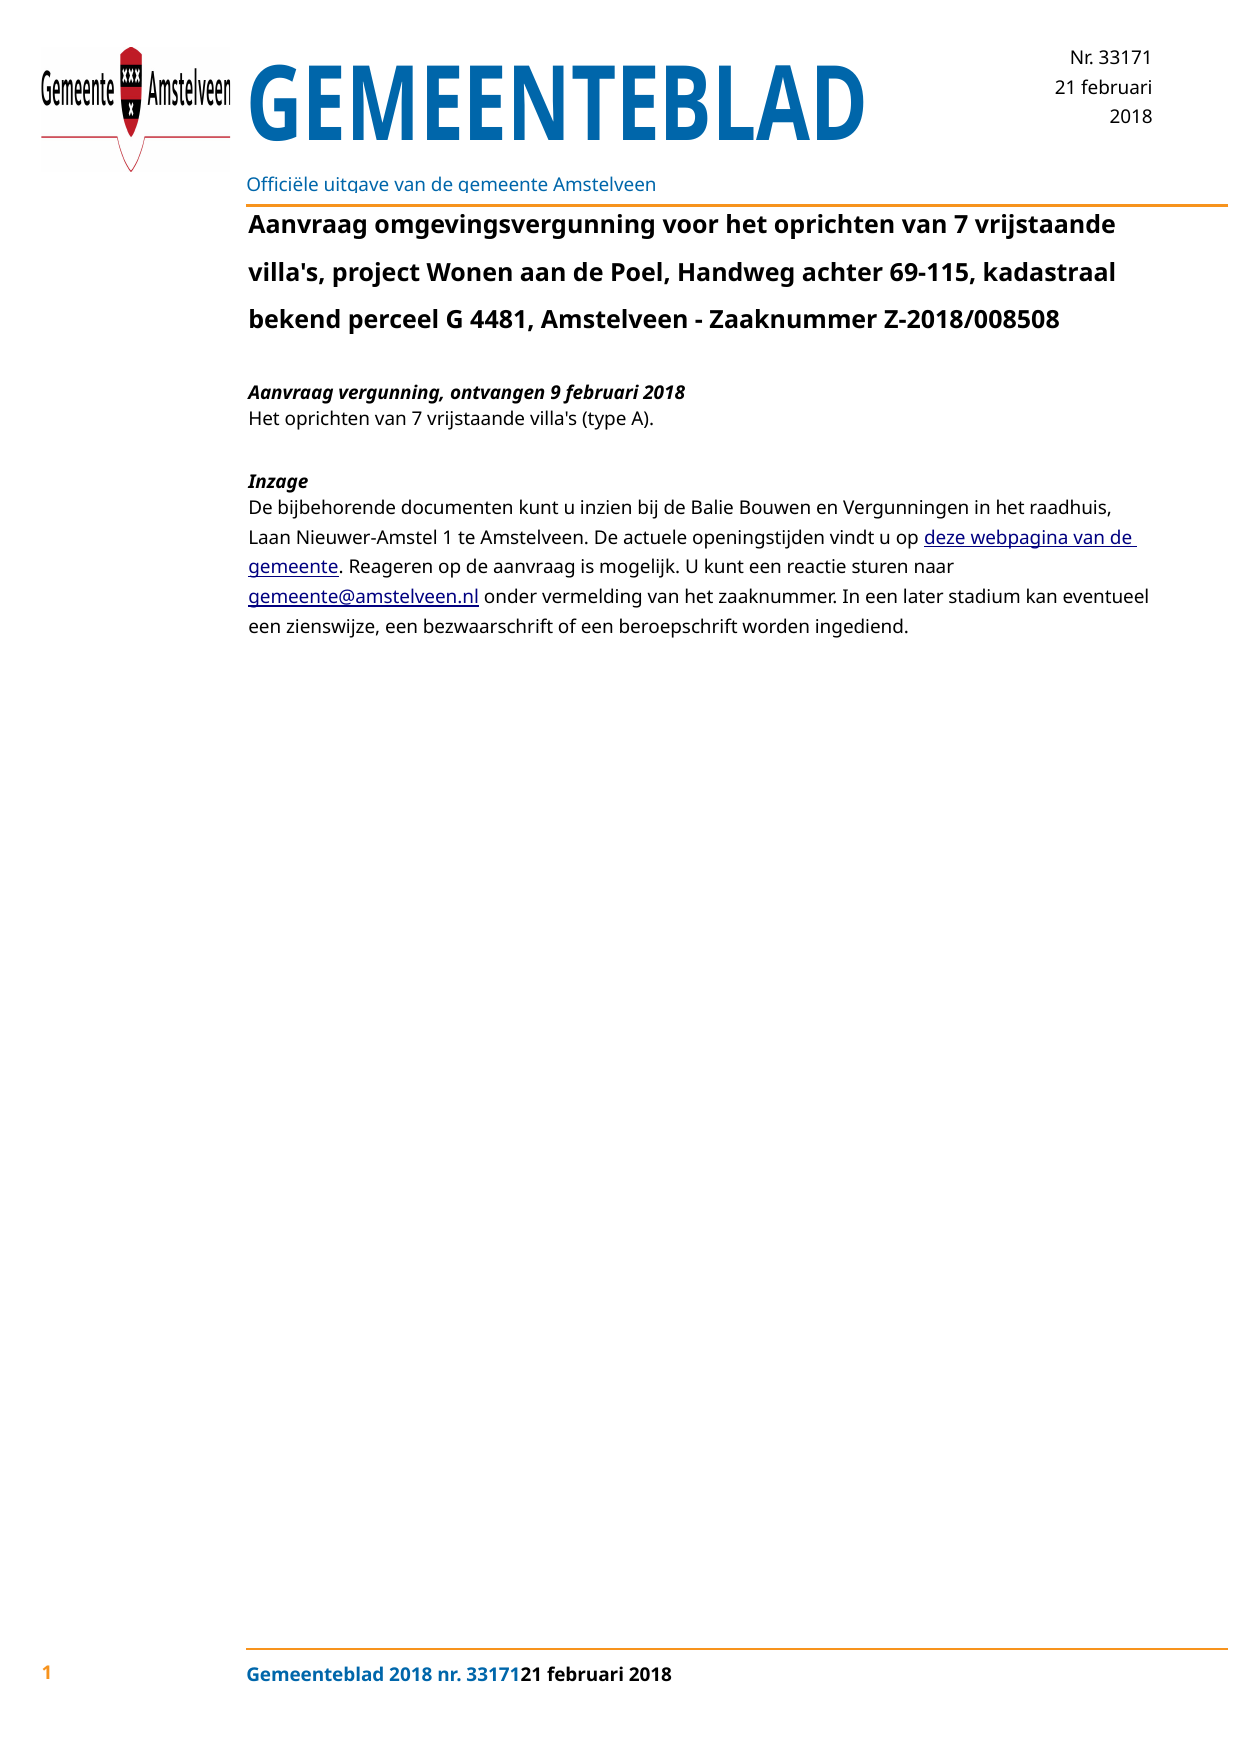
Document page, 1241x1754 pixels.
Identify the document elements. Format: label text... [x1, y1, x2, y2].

text Inzage [248, 469, 1152, 494]
text Aanvraag vergunning, ontvangen 9 februari 2018 [248, 379, 1152, 405]
text Het oprichten van 7 vrijstaande villa's (type A). [248, 405, 1152, 431]
picture [41, 47, 231, 172]
text Aanvraag omgevingsvergunning voor het oprichten van 7 vrijstaande villa's, project Wonen aan de Poel, Handweg achter 69-115, kadastraal bekend perceel G 4481, Amstelveen - Zaaknummer Z-2018/008508 [248, 207, 1152, 336]
text De bijbehorende documenten kunt u inzien bij de Balie Bouwen en Vergunningen in het raadhuis, Laan Nieuwer-Amstel 1 te Amstelveen. De actuele openingstijden vindt u op deze webpagina van de gemeente. Reageren op de aanvraag is mogelijk. U kunt een reactie sturen naar gemeente@amstelveen.nl onder vermelding van het zaaknummer. In een later stadium kan eventueel een zienswijze, een bezwaarschrift of een beroepschrift worden ingediend. [248, 494, 1152, 638]
